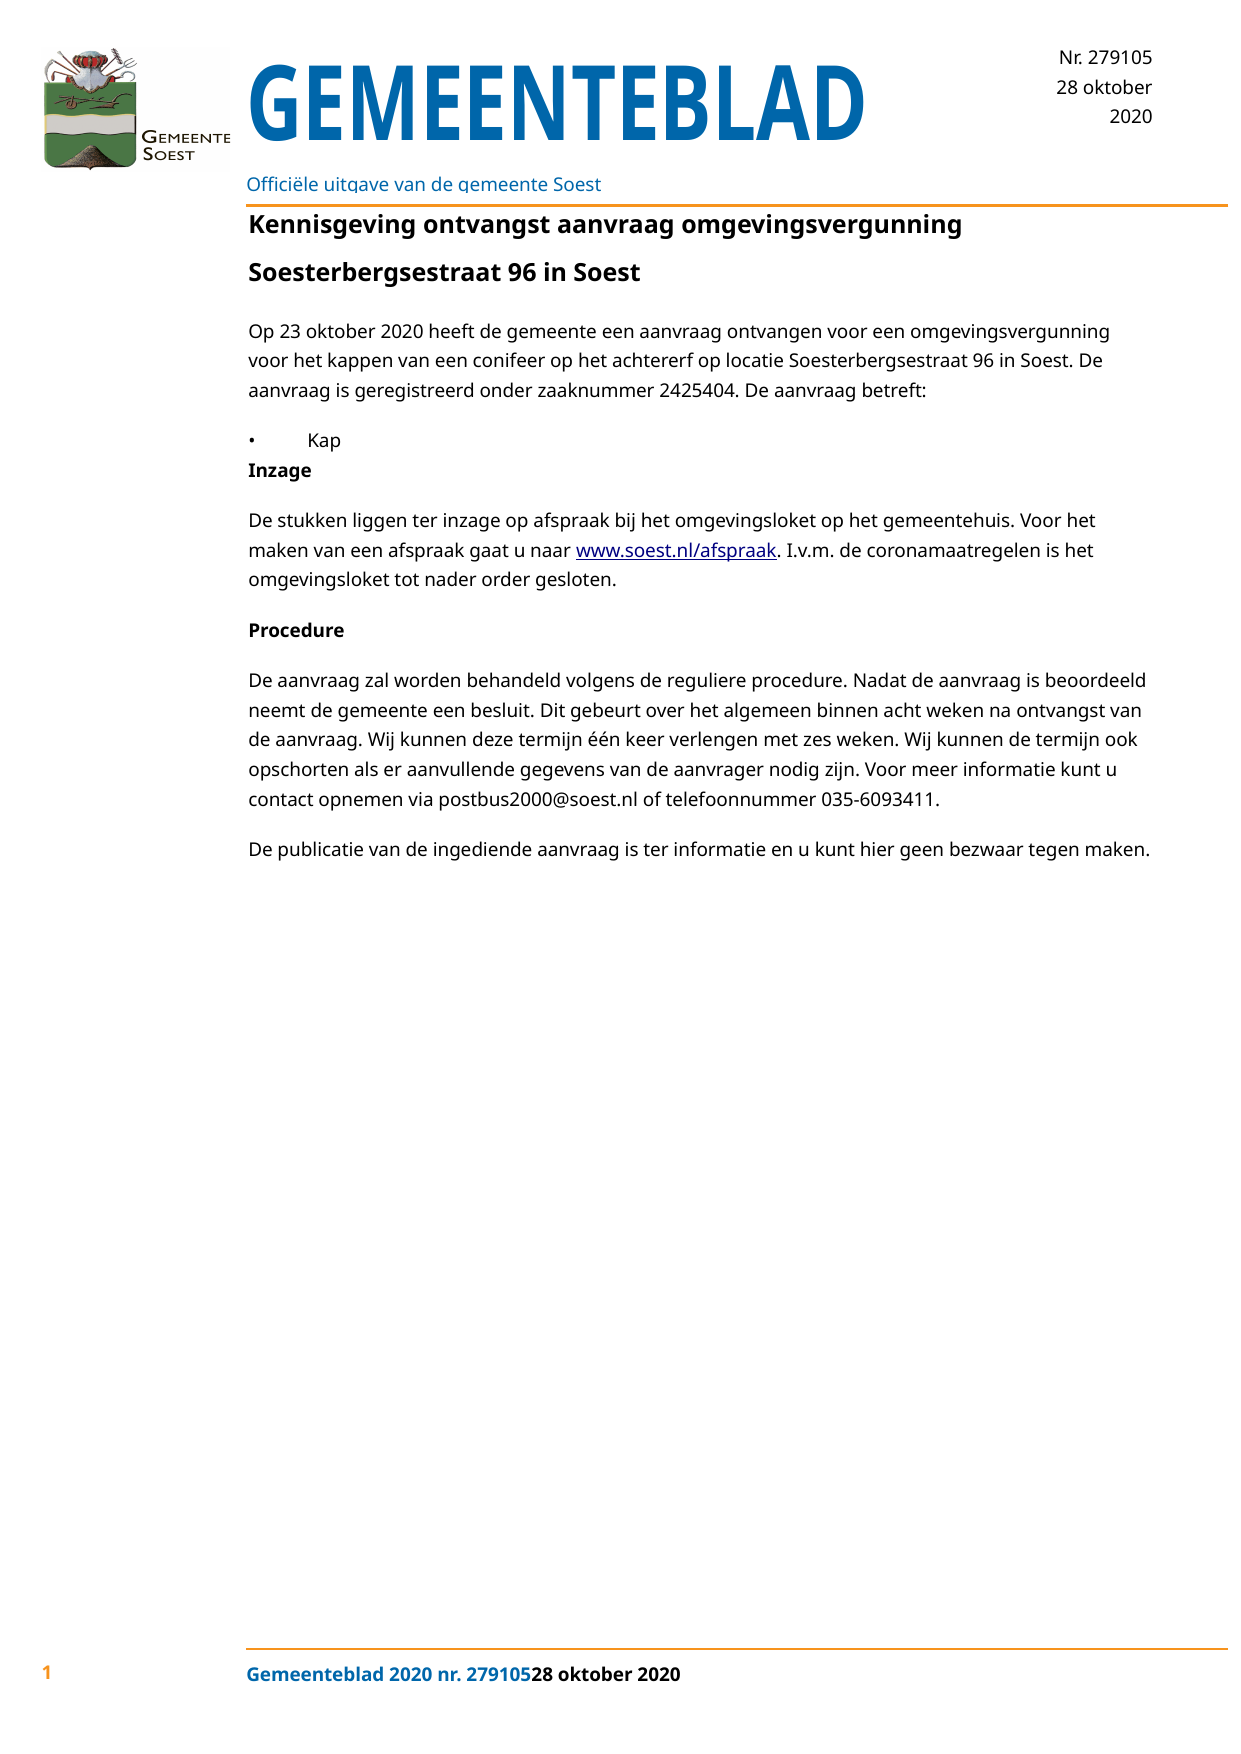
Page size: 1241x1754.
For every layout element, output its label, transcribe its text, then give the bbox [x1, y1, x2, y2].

picture [41, 47, 231, 172]
text De aanvraag zal worden behandeld volgens de reguliere procedure. Nadat de aanvraag is beoordeeld neemt de gemeente een besluit. Dit gebeurt over het algemeen binnen acht weken na ontvangst van de aanvraag. Wij kunnen deze termijn één keer verlengen met zes weken. Wij kunnen de termijn ook opschorten als er aanvullende gegevens van de aanvrager nodig zijn. Voor meer informatie kunt u contact opnemen via postbus2000@soest.nl of telefoonnummer 035-6093411. [248, 667, 1152, 812]
text Op 23 oktober 2020 heeft de gemeente een aanvraag ontvangen voor een omgevingsvergunning voor het kappen van een conifeer op het achtererf op locatie Soesterbergsestraat 96 in Soest. De aanvraag is geregistreerd onder zaaknummer 2425404. De aanvraag betreft: [248, 318, 1152, 403]
text De publicatie van de ingediende aanvraag is ter informatie en u kunt hier geen bezwaar tegen maken. [248, 836, 1152, 862]
text Kennisgeving ontvangst aanvraag omgevingsvergunning Soesterbergsestraat 96 in Soest [248, 207, 1152, 288]
list Kap [248, 427, 1152, 453]
text Inzage [248, 457, 1152, 483]
text Procedure [248, 617, 1152, 643]
text De stukken liggen ter inzage op afspraak bij het omgevingsloket op het gemeentehuis. Voor het maken van een afspraak gaat u naar www.soest.nl/afspraak. I.v.m. de coronamaatregelen is het omgevingsloket tot nader order gesloten. [248, 507, 1152, 592]
